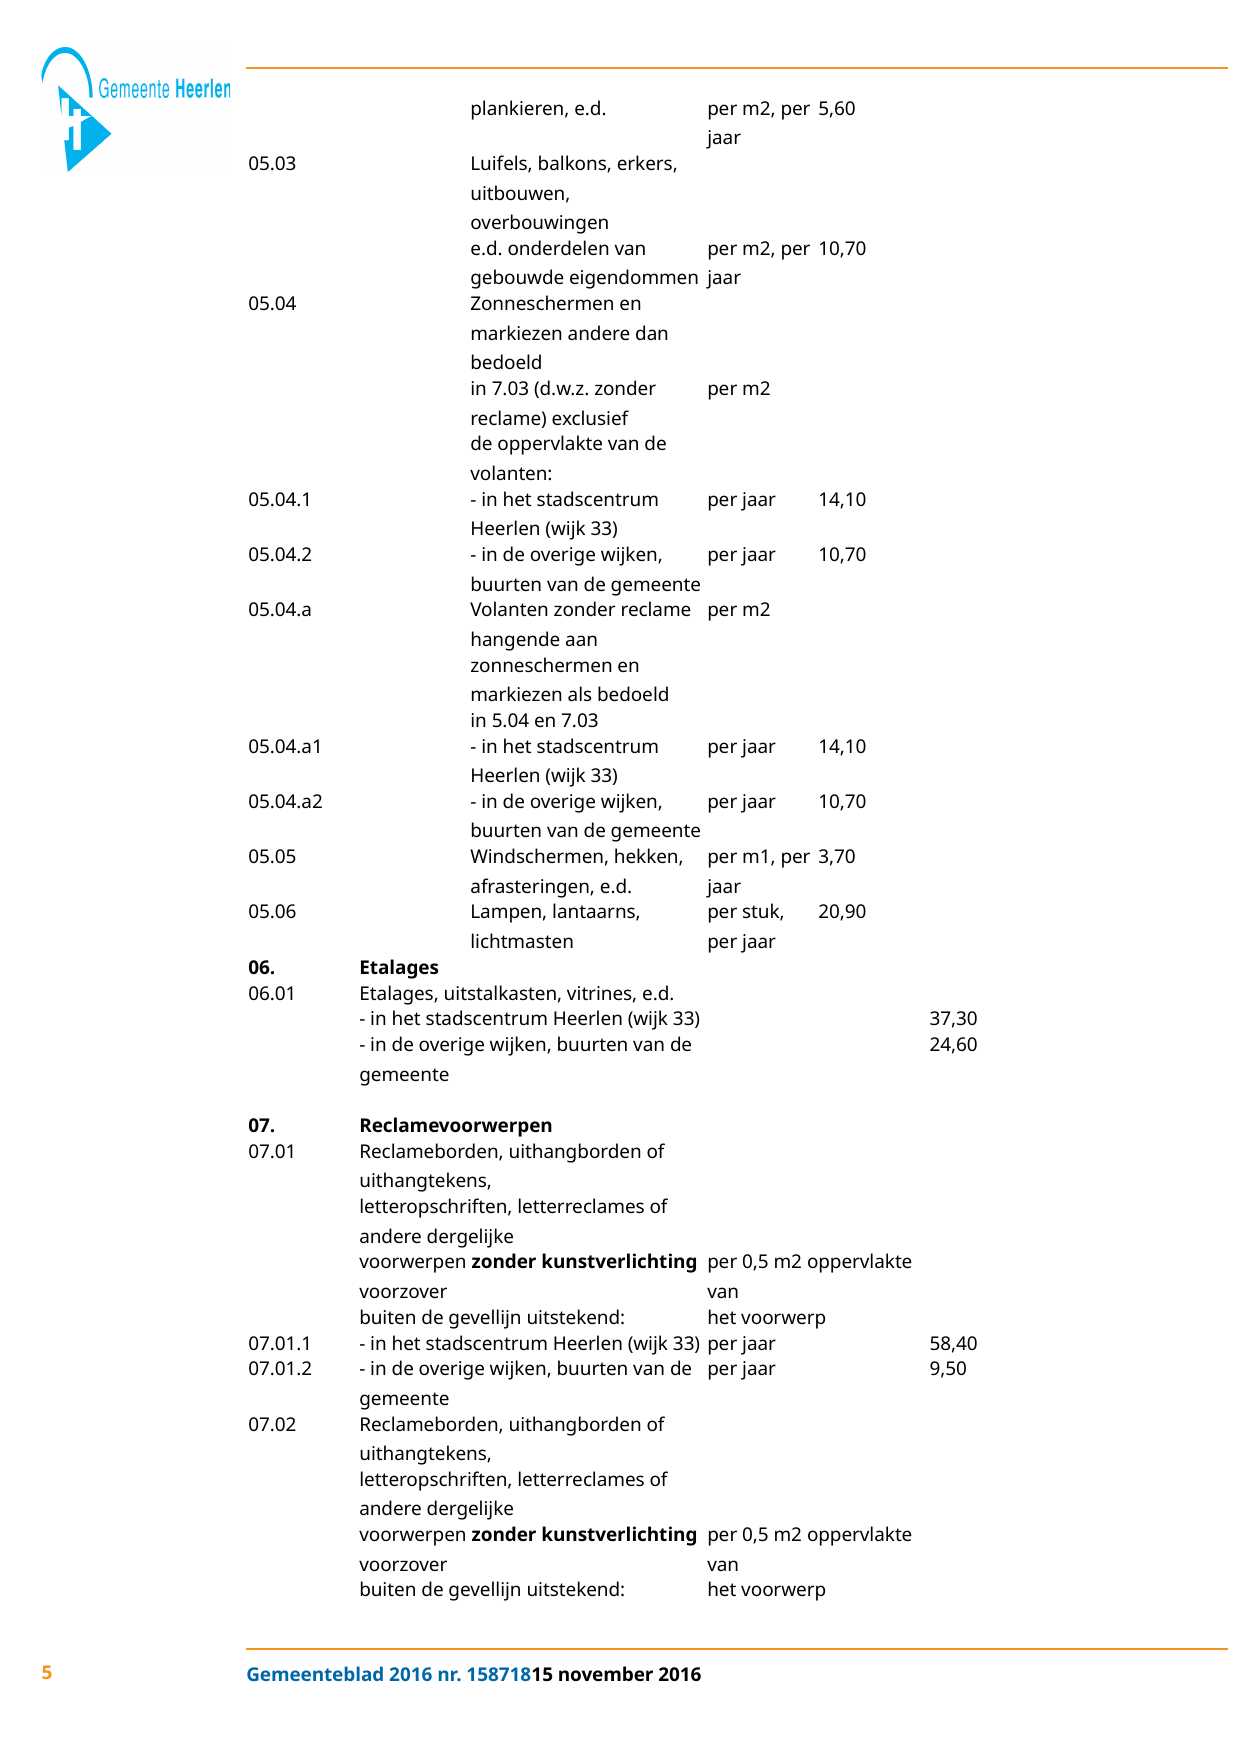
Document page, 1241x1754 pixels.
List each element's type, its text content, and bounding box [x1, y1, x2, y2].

table_cell [707, 290, 818, 375]
table_cell [707, 1006, 929, 1031]
table_cell Reclameborden, uithangborden of uithangtekens, [359, 1411, 707, 1466]
table_cell [818, 150, 1152, 235]
table_cell [248, 95, 470, 150]
table_cell 14,10 [818, 733, 1152, 788]
table_cell - in het stadscentrum Heerlen (wijk 33) [470, 733, 707, 788]
table_cell Reclamevoorwerpen [359, 1112, 707, 1138]
table_cell per stuk, per jaar [707, 899, 818, 954]
table_cell het voorwerp [707, 1304, 929, 1330]
table_cell 05.06 [248, 899, 470, 954]
table_cell [707, 1087, 929, 1112]
table_cell de oppervlakte van de volanten: [470, 431, 707, 486]
table_cell [929, 1087, 1040, 1112]
table_cell per 0,5 m2 oppervlakte van [707, 1249, 929, 1304]
table_cell - in de overige wijken, buurten van de gemeente [359, 1031, 707, 1087]
table_cell 14,10 [818, 486, 1152, 541]
table_cell Volanten zonder reclame hangende aan [470, 596, 707, 652]
table_cell [818, 596, 1152, 652]
table_cell 58,40 [929, 1330, 1040, 1355]
table_cell voorwerpen zonder kunstverlichting voorzover [359, 1249, 707, 1304]
table_cell [929, 1249, 1040, 1304]
table_cell per m2, per jaar [707, 95, 818, 150]
table_cell [248, 1466, 359, 1521]
table_cell het voorwerp [707, 1577, 929, 1602]
table_cell Etalages [359, 954, 707, 980]
table_cell per jaar [707, 541, 818, 596]
table_cell - in het stadscentrum Heerlen (wijk 33) [359, 1330, 707, 1355]
table_cell 05.04 [248, 290, 470, 375]
table_cell 3,70 [818, 844, 1152, 899]
table_cell [818, 652, 1152, 707]
table_cell per jaar [707, 788, 818, 843]
table_cell [929, 1521, 1040, 1577]
table_cell Zonneschermen en markiezen andere dan bedoeld [470, 290, 707, 375]
table_cell zonneschermen en markiezen als bedoeld [470, 652, 707, 707]
table_cell 24,60 [929, 1031, 1040, 1087]
table_cell 20,90 [818, 899, 1152, 954]
table_cell in 7.03 (d.w.z. zonder reclame) exclusief [470, 375, 707, 431]
table_cell letteropschriften, letterreclames of andere dergelijke [359, 1193, 707, 1249]
picture [41, 47, 231, 172]
table_cell [707, 954, 929, 980]
table_cell per jaar [707, 486, 818, 541]
table_cell [248, 1304, 359, 1330]
table_cell 05.04.2 [248, 541, 470, 596]
table_cell Luifels, balkons, erkers, uitbouwen, overbouwingen [470, 150, 707, 235]
table_cell [707, 707, 818, 733]
table_cell 5,60 [818, 95, 1152, 150]
table_cell 9,50 [929, 1355, 1040, 1411]
table_cell [707, 1138, 929, 1193]
table_cell [359, 1087, 707, 1112]
table_cell [707, 1193, 929, 1249]
table_cell voorwerpen zonder kunstverlichting voorzover [359, 1521, 707, 1577]
table_cell e.d. onderdelen van gebouwde eigendommen [470, 235, 707, 290]
table_cell 07.02 [248, 1411, 359, 1466]
table_cell [707, 652, 818, 707]
table_cell [248, 707, 470, 733]
table_cell Reclameborden, uithangborden of uithangtekens, [359, 1138, 707, 1193]
table_cell [248, 1521, 359, 1577]
table_cell [707, 1466, 929, 1521]
table_cell [929, 980, 1040, 1006]
table_cell plankieren, e.d. [470, 95, 707, 150]
table_cell per jaar [707, 733, 818, 788]
table_cell [929, 1577, 1040, 1602]
table_cell [818, 431, 1152, 486]
table_cell per jaar [707, 1355, 929, 1411]
table_cell 05.05 [248, 844, 470, 899]
table_cell [707, 431, 818, 486]
table_cell [248, 235, 470, 290]
table_cell [248, 1006, 359, 1031]
table_cell buiten de gevellijn uitstekend: [359, 1304, 707, 1330]
table_cell per 0,5 m2 oppervlakte van [707, 1521, 929, 1577]
table_cell [248, 375, 470, 431]
table_cell - in de overige wijken, buurten van de gemeente [359, 1355, 707, 1411]
table_cell per m1, per jaar [707, 844, 818, 899]
table_cell Windschermen, hekken, afrasteringen, e.d. [470, 844, 707, 899]
table_cell 37,30 [929, 1006, 1040, 1031]
table_cell [248, 1249, 359, 1304]
table_cell 10,70 [818, 541, 1152, 596]
table_cell in 5.04 en 7.03 [470, 707, 707, 733]
table_cell 05.04.a2 [248, 788, 470, 843]
table_cell [248, 1031, 359, 1087]
table_cell Lampen, lantaarns, lichtmasten [470, 899, 707, 954]
table_cell 05.04.1 [248, 486, 470, 541]
table_cell 06.01 [248, 980, 359, 1006]
table_cell 05.04.a [248, 596, 470, 652]
table_cell 07. [248, 1112, 359, 1138]
table_cell - in de overige wijken, buurten van de gemeente [470, 788, 707, 843]
table_cell [818, 375, 1152, 431]
table_cell per jaar [707, 1330, 929, 1355]
table_cell [707, 1411, 929, 1466]
table_cell [707, 150, 818, 235]
table_cell per m2 [707, 596, 818, 652]
table_cell [248, 1577, 359, 1602]
table_cell 07.01.1 [248, 1330, 359, 1355]
table_cell [929, 1304, 1040, 1330]
table_cell [929, 954, 1040, 980]
table_cell [248, 431, 470, 486]
table_cell 07.01 [248, 1138, 359, 1193]
table_cell - in de overige wijken, buurten van de gemeente [470, 541, 707, 596]
table_cell [707, 980, 929, 1006]
table_cell 10,70 [818, 788, 1152, 843]
table_cell [248, 1193, 359, 1249]
table_cell 06. [248, 954, 359, 980]
table_cell [707, 1112, 929, 1138]
table_cell [818, 290, 1152, 375]
table_cell 10,70 [818, 235, 1152, 290]
table_cell [707, 1031, 929, 1087]
table_cell letteropschriften, letterreclames of andere dergelijke [359, 1466, 707, 1521]
table_cell [929, 1466, 1040, 1521]
table_cell 07.01.2 [248, 1355, 359, 1411]
table_cell [929, 1411, 1040, 1466]
table_cell [929, 1138, 1040, 1193]
table_cell 05.03 [248, 150, 470, 235]
table_cell - in het stadscentrum Heerlen (wijk 33) [470, 486, 707, 541]
table_cell 05.04.a1 [248, 733, 470, 788]
table_cell [929, 1112, 1040, 1138]
table_cell [818, 707, 1152, 733]
picture [41, 47, 58, 70]
table_cell per m2 [707, 375, 818, 431]
table_cell [248, 1087, 359, 1112]
table_cell - in het stadscentrum Heerlen (wijk 33) [359, 1006, 707, 1031]
table_cell Etalages, uitstalkasten, vitrines, e.d. [359, 980, 707, 1006]
table_cell [248, 652, 470, 707]
table_cell [929, 1193, 1040, 1249]
table_cell per m2, per jaar [707, 235, 818, 290]
table_cell buiten de gevellijn uitstekend: [359, 1577, 707, 1602]
